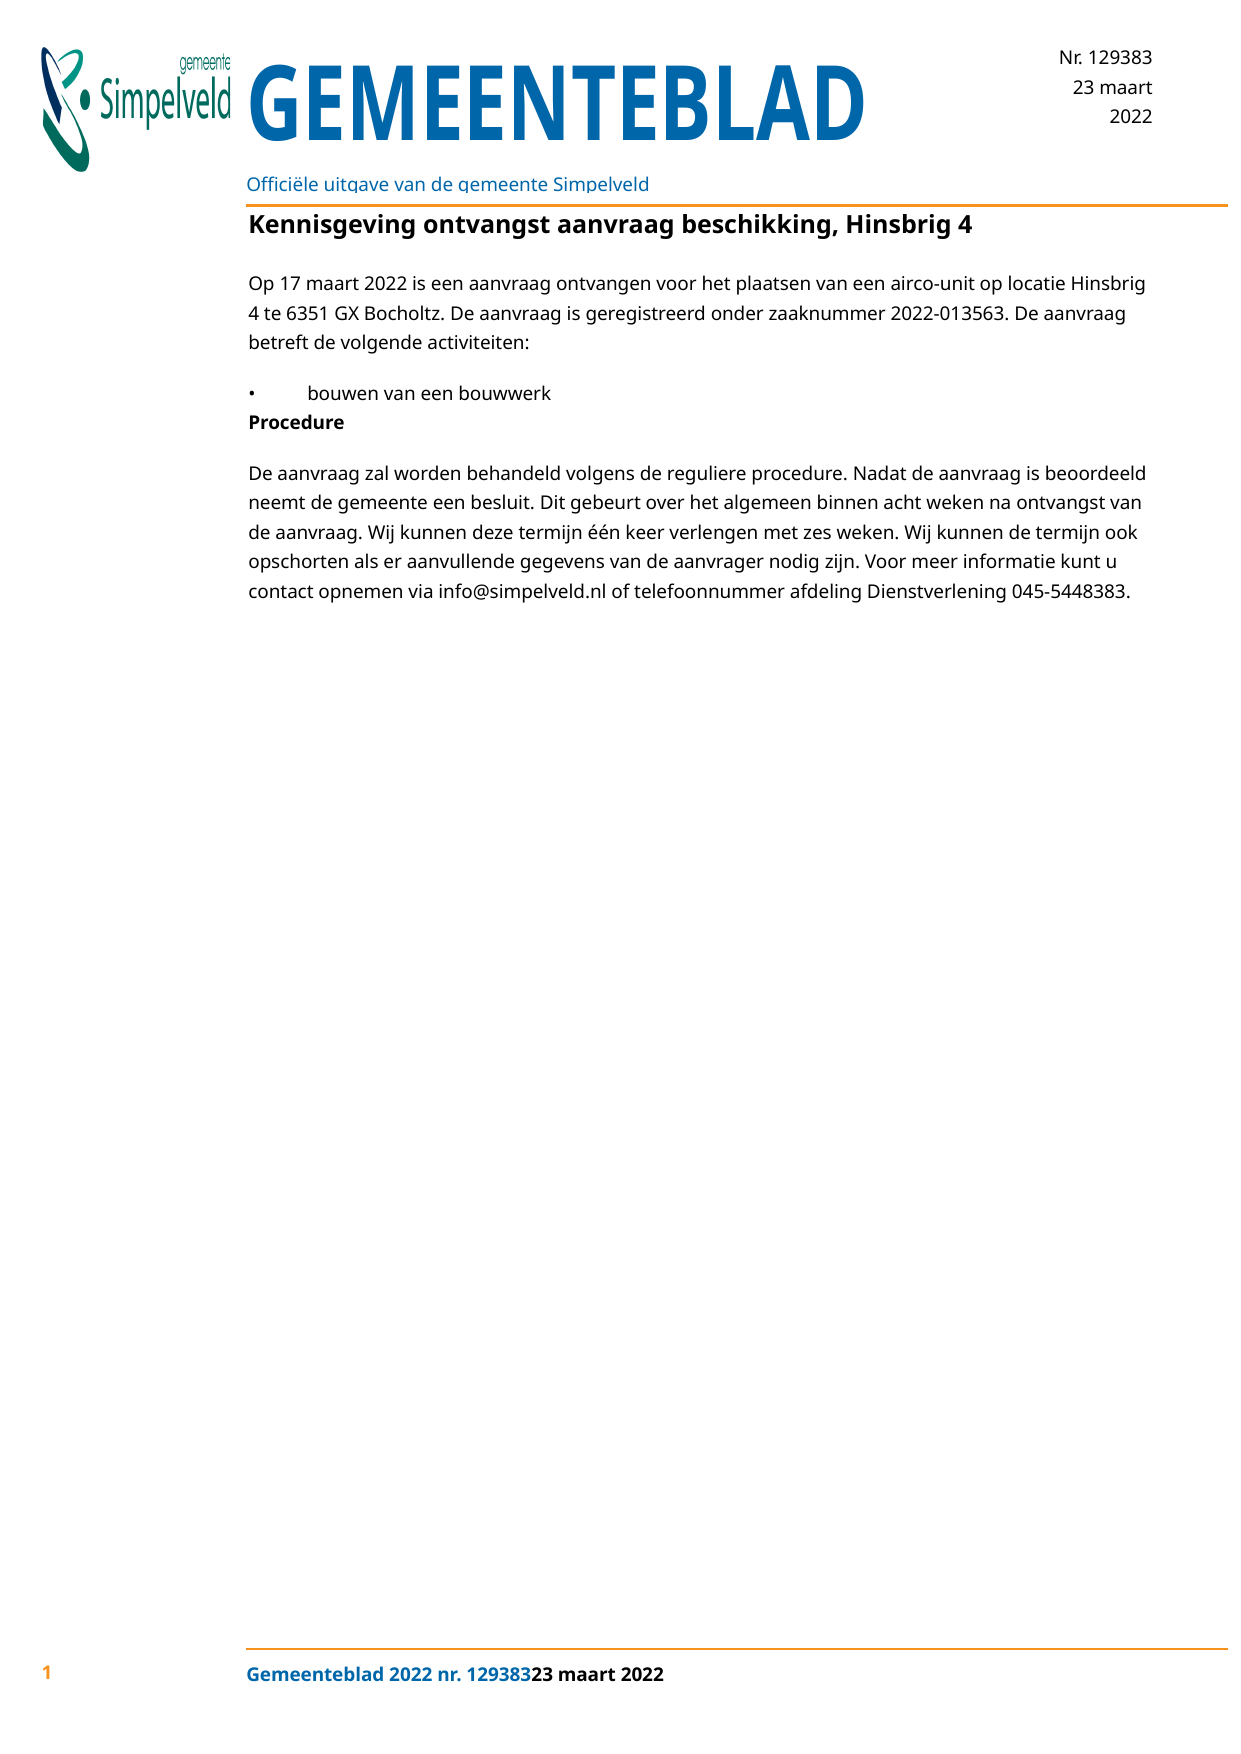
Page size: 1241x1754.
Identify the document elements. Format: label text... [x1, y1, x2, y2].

picture [41, 47, 231, 172]
list bouwen van een bouwwerk [248, 380, 1152, 406]
text Op 17 maart 2022 is een aanvraag ontvangen voor het plaatsen van een airco-unit op locatie Hinsbrig 4 te 6351 GX Bocholtz. De aanvraag is geregistreerd onder zaaknummer 2022-013563. De aanvraag betreft de volgende activiteiten: [248, 270, 1152, 355]
text De aanvraag zal worden behandeld volgens de reguliere procedure. Nadat de aanvraag is beoordeeld neemt de gemeente een besluit. Dit gebeurt over het algemeen binnen acht weken na ontvangst van de aanvraag. Wij kunnen deze termijn één keer verlengen met zes weken. Wij kunnen de termijn ook opschorten als er aanvullende gegevens van de aanvrager nodig zijn. Voor meer informatie kunt u contact opnemen via info@simpelveld.nl of telefoonnummer afdeling Dienstverlening 045-5448383. [248, 460, 1152, 604]
text Kennisgeving ontvangst aanvraag beschikking, Hinsbrig 4 [248, 207, 1152, 241]
text Procedure [248, 409, 1152, 435]
